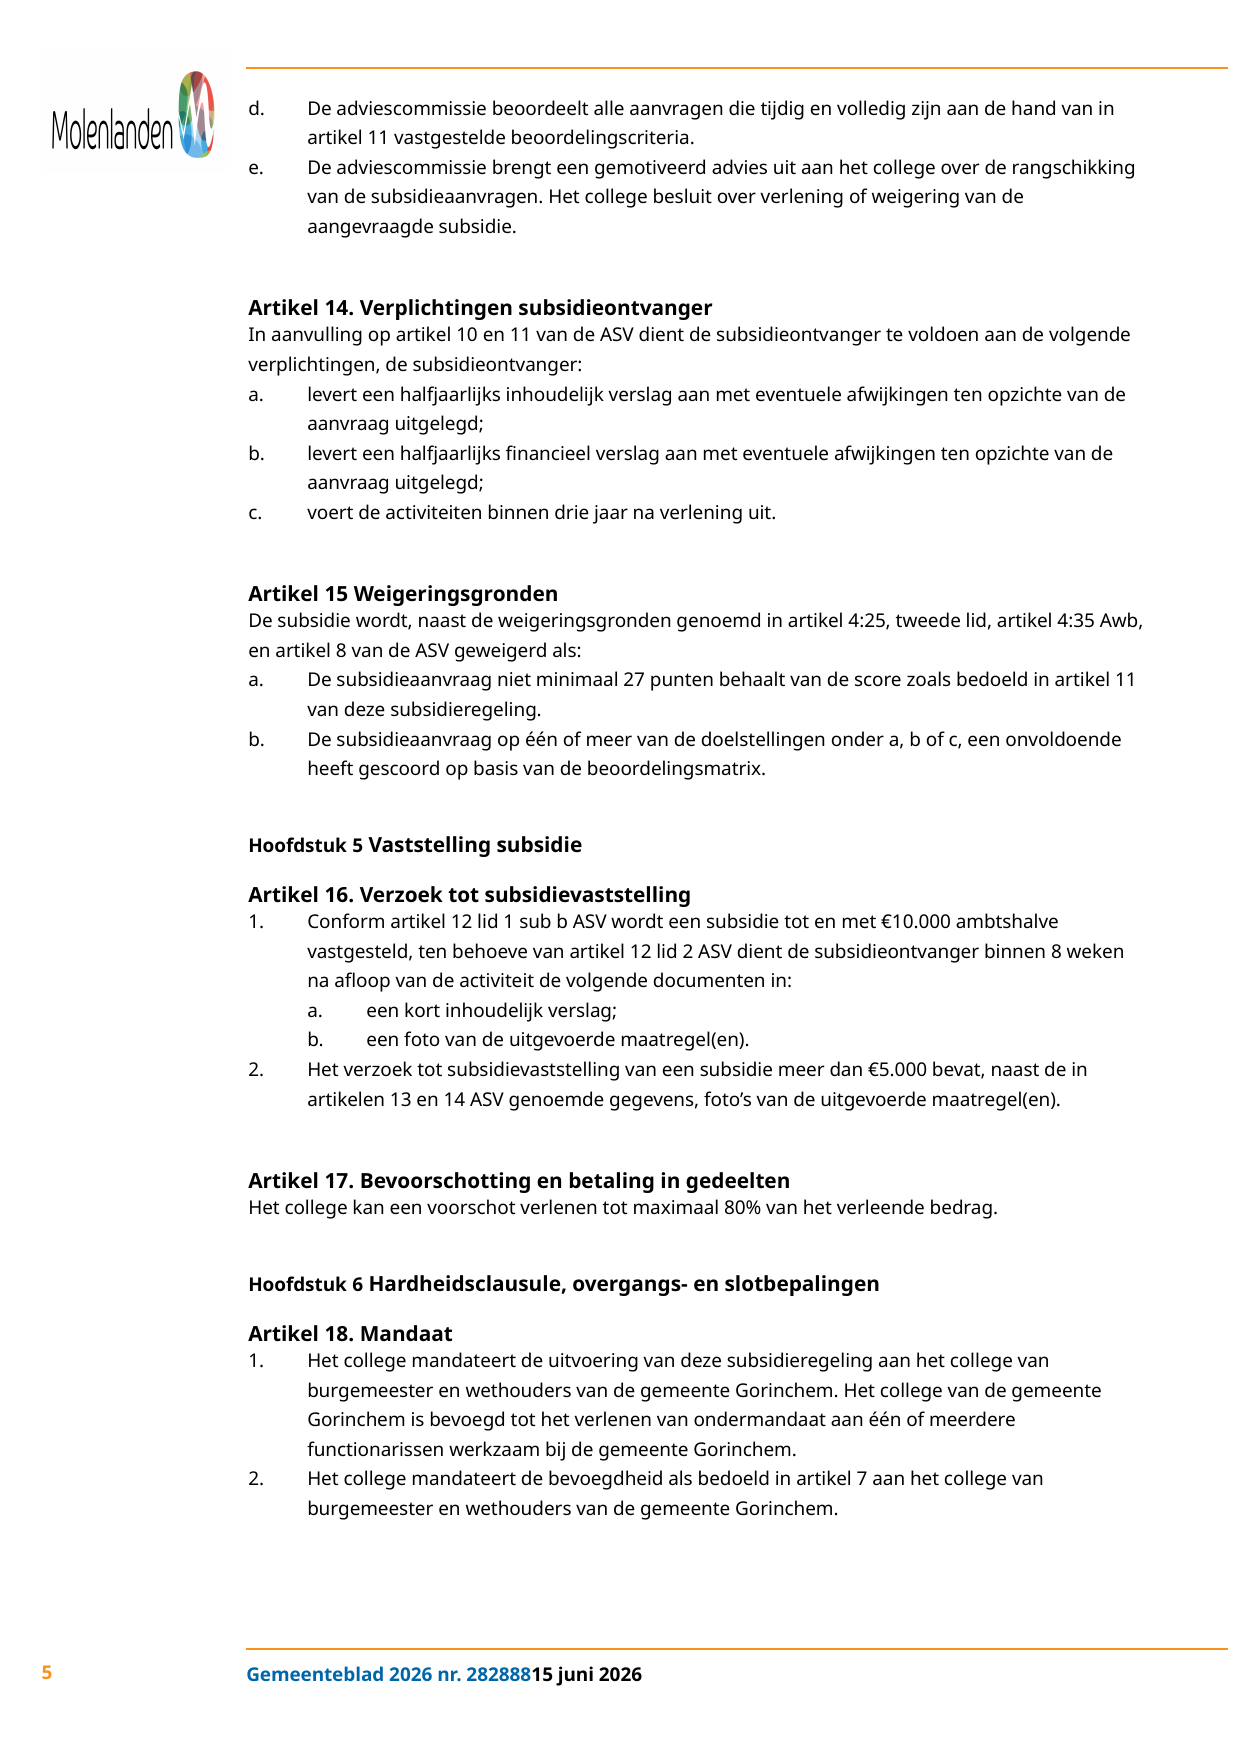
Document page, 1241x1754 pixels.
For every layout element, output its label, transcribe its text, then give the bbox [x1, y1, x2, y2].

list Het college mandateert de uitvoering van deze subsidieregeling aan het college van burgemeester en wethouders van de gemeente Gorinchem. Het college van de gemeente Gorinchem is bevoegd tot het verlenen van ondermandaat aan één of meerdere functionarissen werkzaam bij de gemeente Gorinchem. [248, 1347, 1152, 1462]
text Artikel 17. Bevoorschotting en betaling in gedeelten [248, 1166, 1152, 1194]
list De adviescommissie brengt een gemotiveerd advies uit aan het college over de rangschikking van de subsidieaanvragen. Het college besluit over verlening of weigering van de aangevraagde subsidie. [248, 154, 1152, 239]
text Hoofdstuk 6 Hardheidsclausule, overgangs- en slotbepalingen [248, 1269, 1152, 1298]
list een kort inhoudelijk verslag; [307, 997, 1152, 1023]
list Het college mandateert de bevoegdheid als bedoeld in artikel 7 aan het college van burgemeester en wethouders van de gemeente Gorinchem. [248, 1466, 1152, 1521]
text Artikel 18. Mandaat [248, 1319, 1152, 1347]
list De adviescommissie beoordeelt alle aanvragen die tijdig en volledig zijn aan de hand van in artikel 11 vastgestelde beoordelingscriteria. [248, 95, 1152, 150]
text Het college kan een voorschot verlenen tot maximaal 80% van het verleende bedrag. [248, 1194, 1152, 1220]
list De subsidieaanvraag op één of meer van de doelstellingen onder a, b of c, een onvoldoende heeft gescoord op basis van de beoordelingsmatrix. [248, 726, 1152, 781]
list levert een halfjaarlijks financieel verslag aan met eventuele afwijkingen ten opzichte van de aanvraag uitgelegd; [248, 440, 1152, 495]
picture [41, 47, 231, 172]
text In aanvulling op artikel 10 en 11 van de ASV dient de subsidieontvanger te voldoen aan de volgende verplichtingen, de subsidieontvanger: [248, 322, 1152, 377]
list De subsidieaanvraag niet minimaal 27 punten behaalt van de score zoals bedoeld in artikel 11 van deze subsidieregeling. [248, 667, 1152, 722]
text Hoofdstuk 5 Vaststelling subsidie [248, 831, 1152, 859]
list levert een halfjaarlijks inhoudelijk verslag aan met eventuele afwijkingen ten opzichte van de aanvraag uitgelegd; [248, 381, 1152, 436]
list Conform artikel 12 lid 1 sub b ASV wordt een subsidie tot en met €10.000 ambtshalve vastgesteld, ten behoeve van artikel 12 lid 2 ASV dient de subsidieontvanger binnen 8 weken na afloop van de activiteit de volgende documenten in: [248, 908, 1152, 993]
list voert de activiteiten binnen drie jaar na verlening uit. [248, 499, 1152, 525]
list een foto van de uitgevoerde maatregel(en). [307, 1027, 1152, 1052]
text Artikel 16. Verzoek tot subsidievaststelling [248, 880, 1152, 908]
list Het verzoek tot subsidievaststelling van een subsidie meer dan €5.000 bevat, naast de in artikelen 13 en 14 ASV genoemde gegevens, foto’s van de uitgevoerde maatregel(en). [248, 1056, 1152, 1112]
text Artikel 15 Weigeringsgronden [248, 579, 1152, 607]
text De subsidie wordt, naast de weigeringsgronden genoemd in artikel 4:25, tweede lid, artikel 4:35 Awb, en artikel 8 van de ASV geweigerd als: [248, 607, 1152, 663]
text Artikel 14. Verplichtingen subsidieontvanger [248, 293, 1152, 322]
